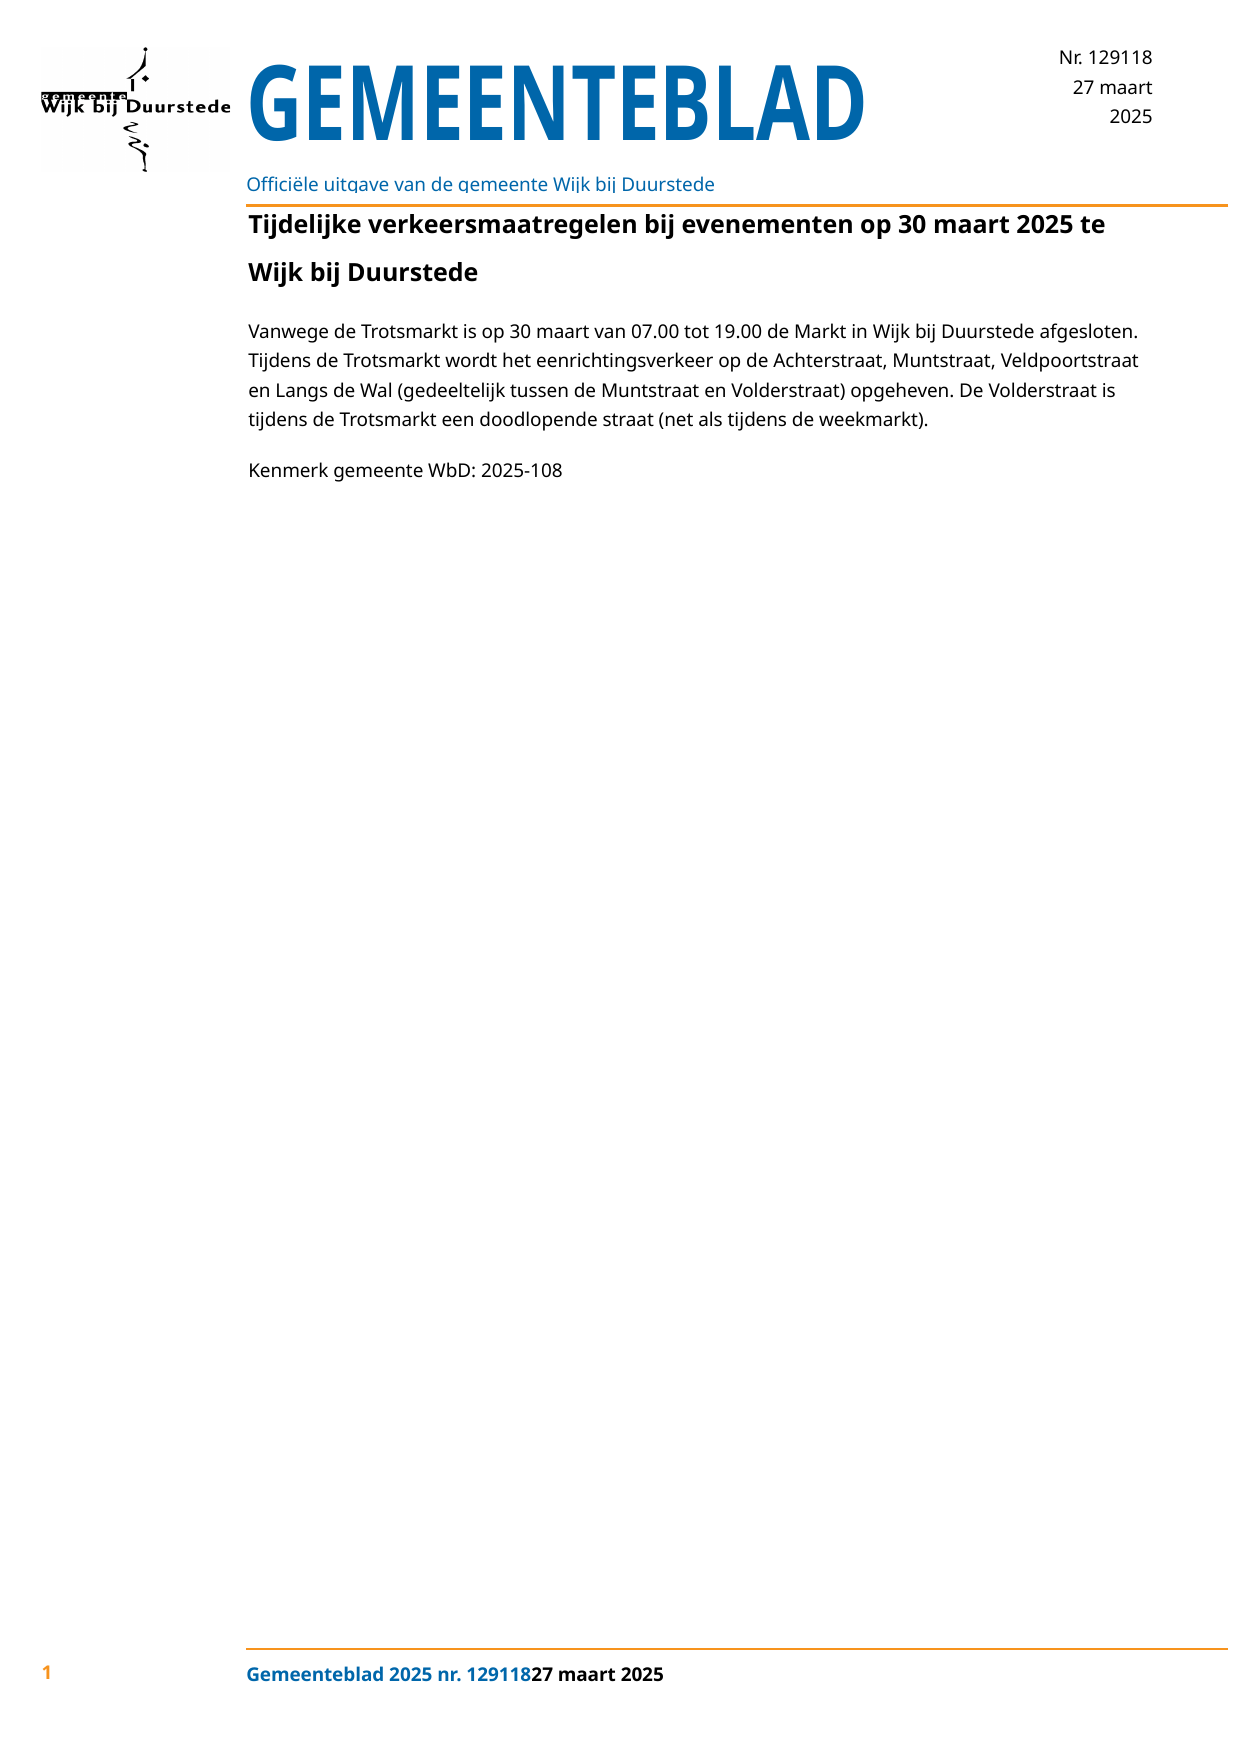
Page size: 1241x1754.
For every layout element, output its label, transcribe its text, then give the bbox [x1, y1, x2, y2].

text Kenmerk gemeente WbD: 2025-108 [248, 457, 1152, 483]
text Vanwege de Trotsmarkt is op 30 maart van 07.00 tot 19.00 de Markt in Wijk bij Duurstede afgesloten. Tijdens de Trotsmarkt wordt het eenrichtingsverkeer op de Achterstraat, Muntstraat, Veldpoortstraat en Langs de Wal (gedeeltelijk tussen de Muntstraat en Volderstraat) opgeheven. De Volderstraat is tijdens de Trotsmarkt een doodlopende straat (net als tijdens de weekmarkt). [248, 318, 1152, 432]
text Tijdelijke verkeersmaatregelen bij evenementen op 30 maart 2025 te Wijk bij Duurstede [248, 207, 1152, 288]
picture [41, 47, 231, 172]
